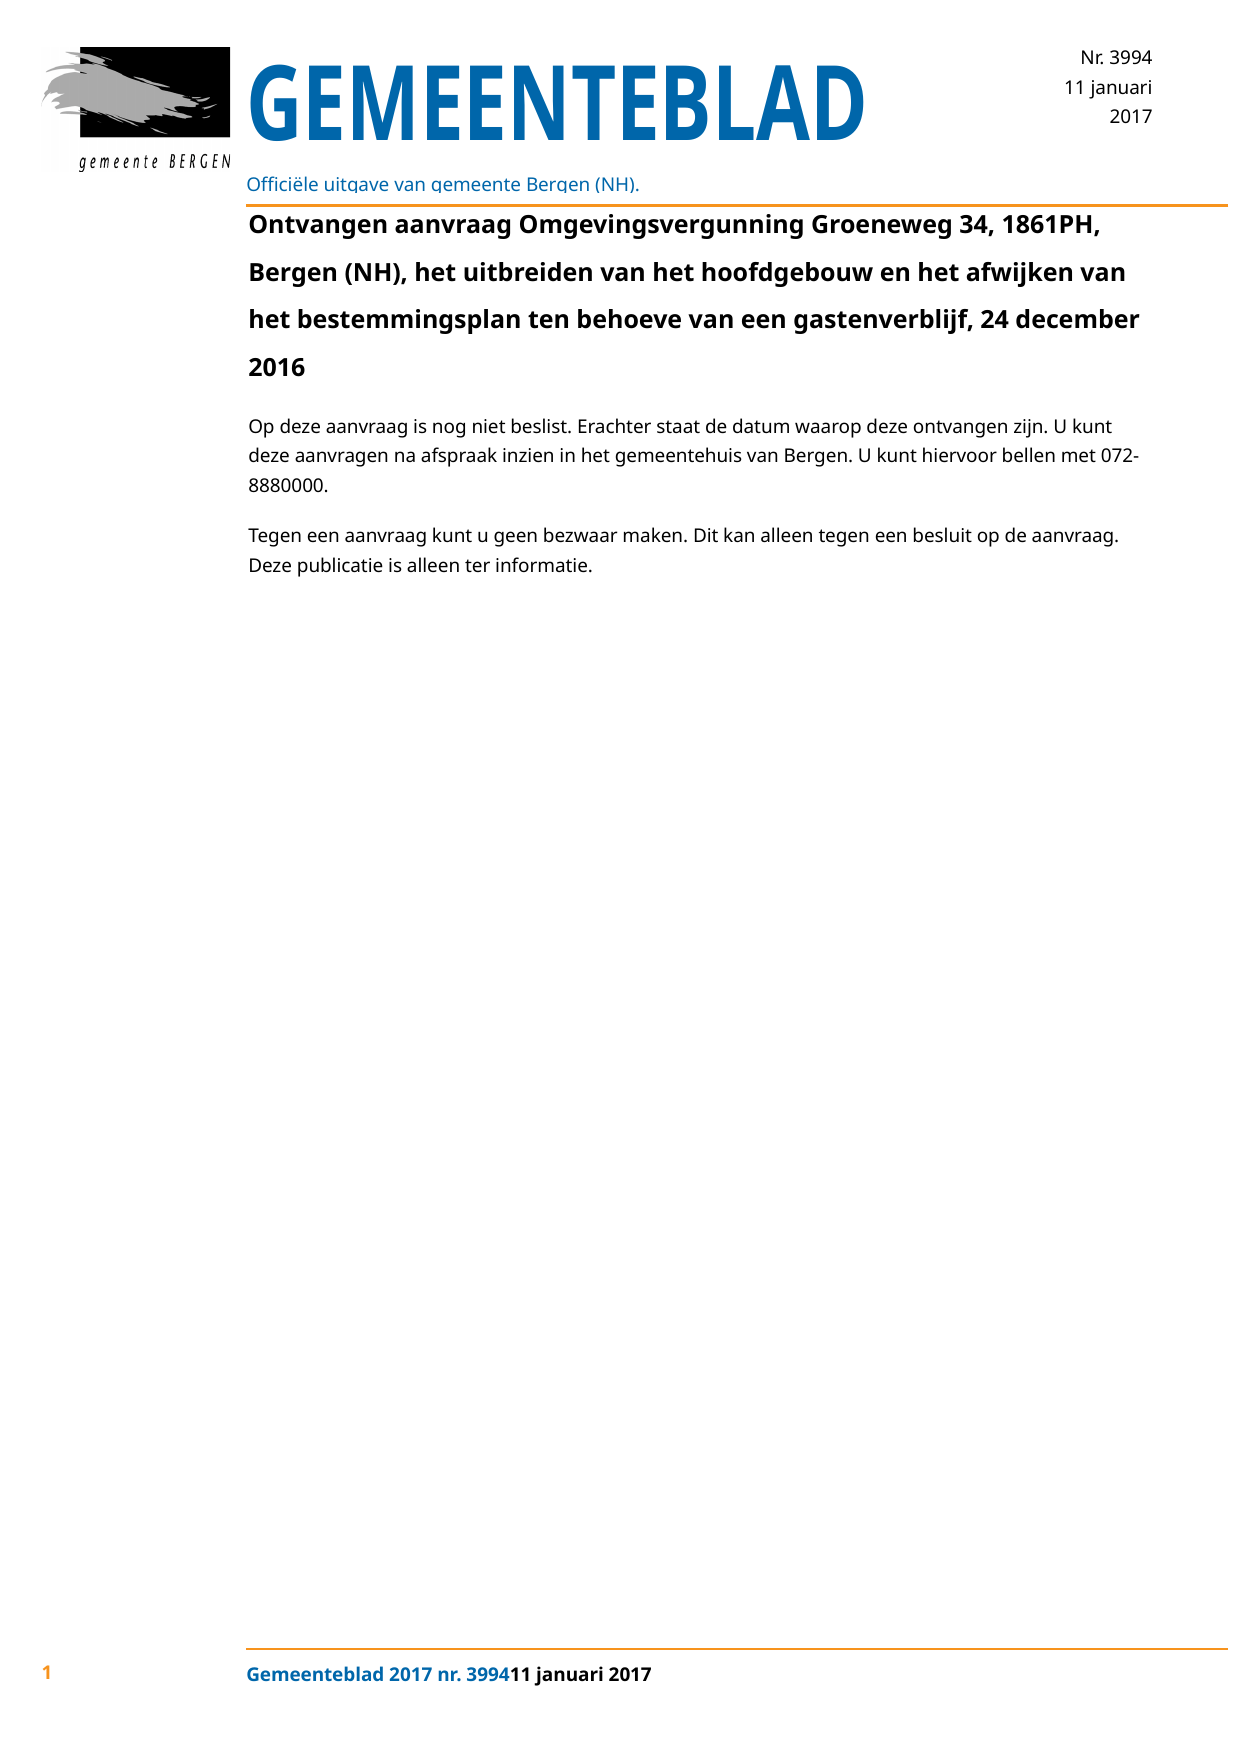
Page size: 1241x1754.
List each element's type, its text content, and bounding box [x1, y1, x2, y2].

picture [41, 47, 231, 172]
text Op deze aanvraag is nog niet beslist. Erachter staat de datum waarop deze ontvangen zijn. U kunt deze aanvragen na afspraak inzien in het gemeentehuis van Bergen. U kunt hiervoor bellen met 072-8880000. [248, 413, 1152, 498]
text Tegen een aanvraag kunt u geen bezwaar maken. Dit kan alleen tegen een besluit op de aanvraag. Deze publicatie is alleen ter informatie. [248, 523, 1152, 578]
text Ontvangen aanvraag Omgevingsvergunning Groeneweg 34, 1861PH, Bergen (NH), het uitbreiden van het hoofdgebouw en het afwijken van het bestemmingsplan ten behoeve van een gastenverblijf, 24 december 2016 [248, 207, 1152, 384]
